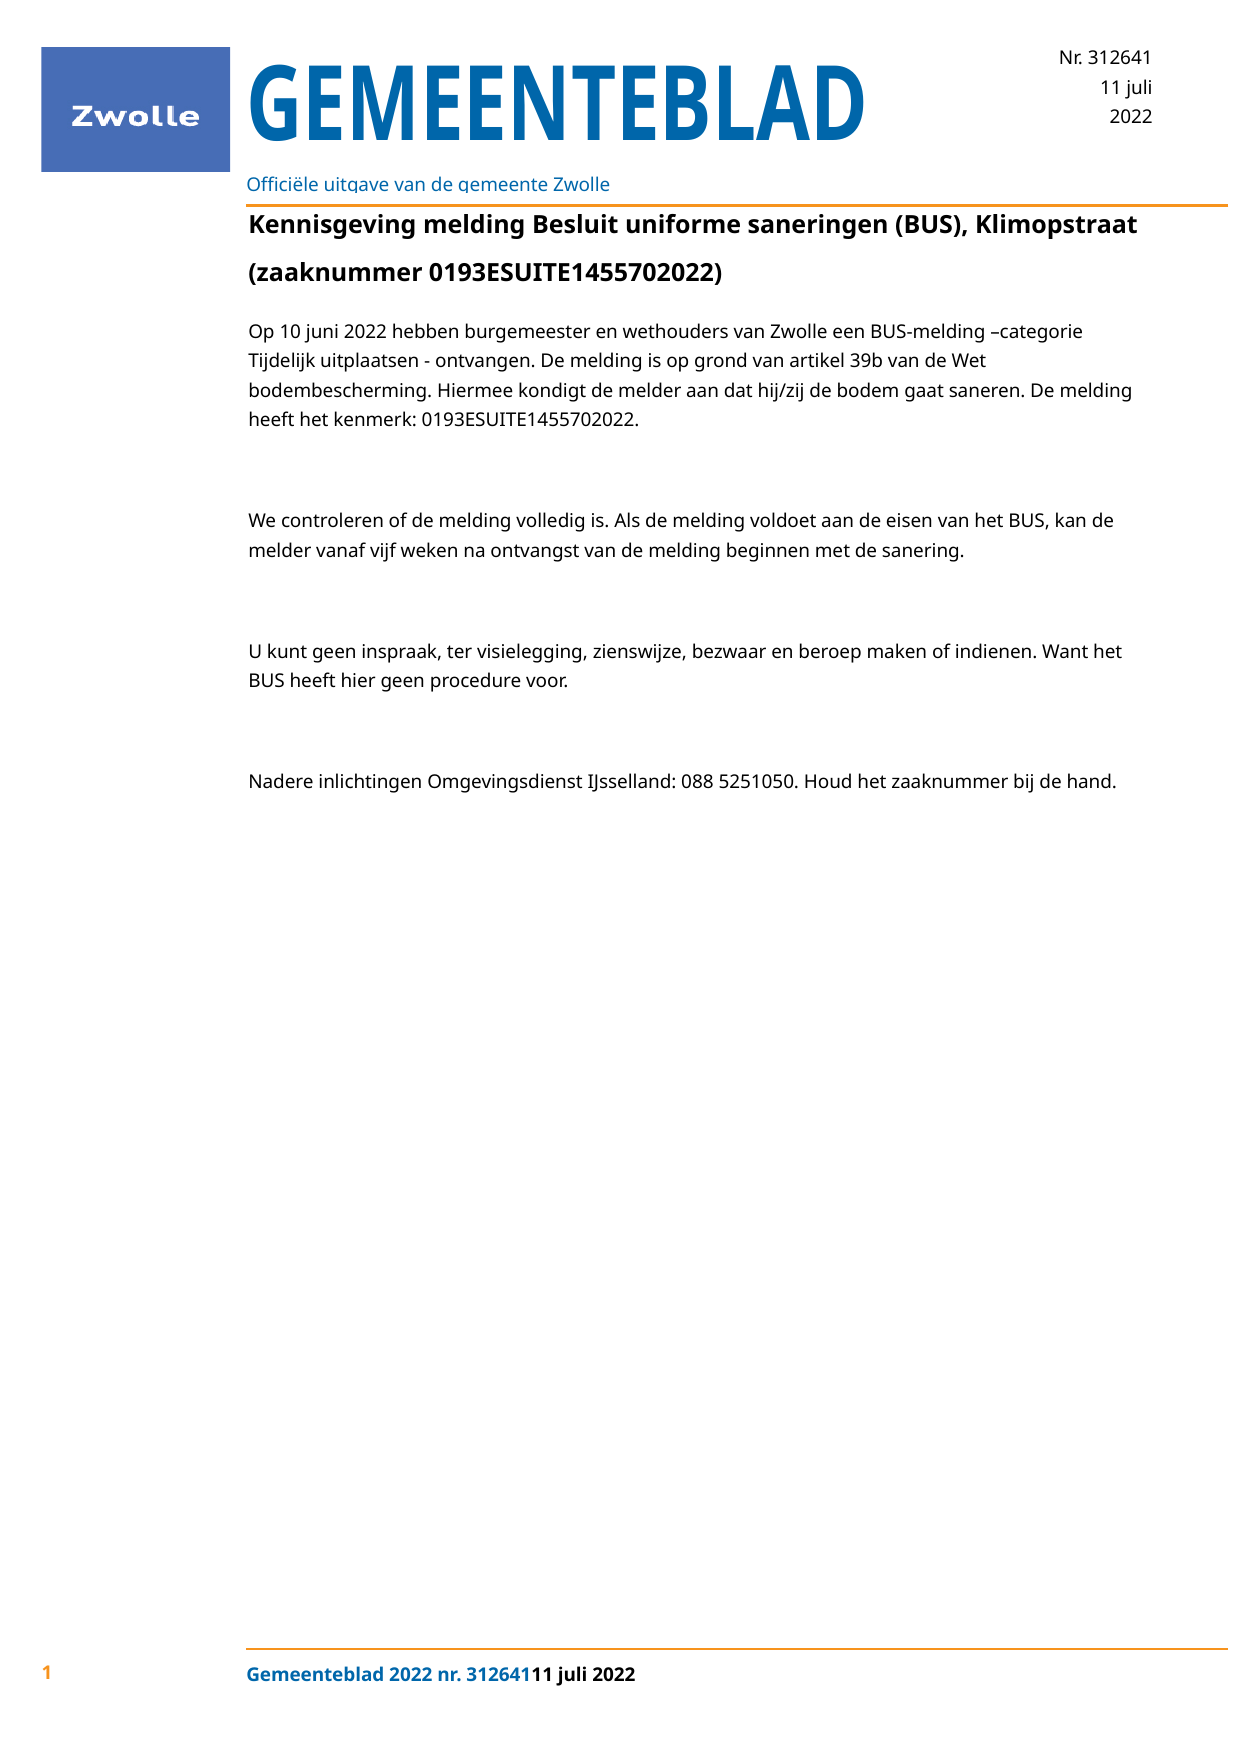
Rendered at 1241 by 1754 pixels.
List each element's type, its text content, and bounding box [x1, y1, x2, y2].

picture [41, 47, 231, 172]
text Kennisgeving melding Besluit uniforme saneringen (BUS), Klimopstraat (zaaknummer 0193ESUITE1455702022) [248, 207, 1152, 288]
text We controleren of de melding volledig is. Als de melding voldoet aan de eisen van het BUS, kan de melder vanaf vijf weken na ontvangst van de melding beginnen met de sanering. [248, 507, 1152, 563]
text Nadere inlichtingen Omgevingsdienst IJsselland: 088 5251050. Houd het zaaknummer bij de hand. [248, 768, 1152, 794]
text Op 10 juni 2022 hebben burgemeester en wethouders van Zwolle een BUS-melding –categorie Tijdelijk uitplaatsen - ontvangen. De melding is op grond van artikel 39b van de Wet bodembescherming. Hiermee kondigt de melder aan dat hij/zij de bodem gaat saneren. De melding heeft het kenmerk: 0193ESUITE1455702022. [248, 318, 1152, 432]
text U kunt geen inspraak, ter visielegging, zienswijze, bezwaar en beroep maken of indienen. Want het BUS heeft hier geen procedure voor. [248, 638, 1152, 693]
